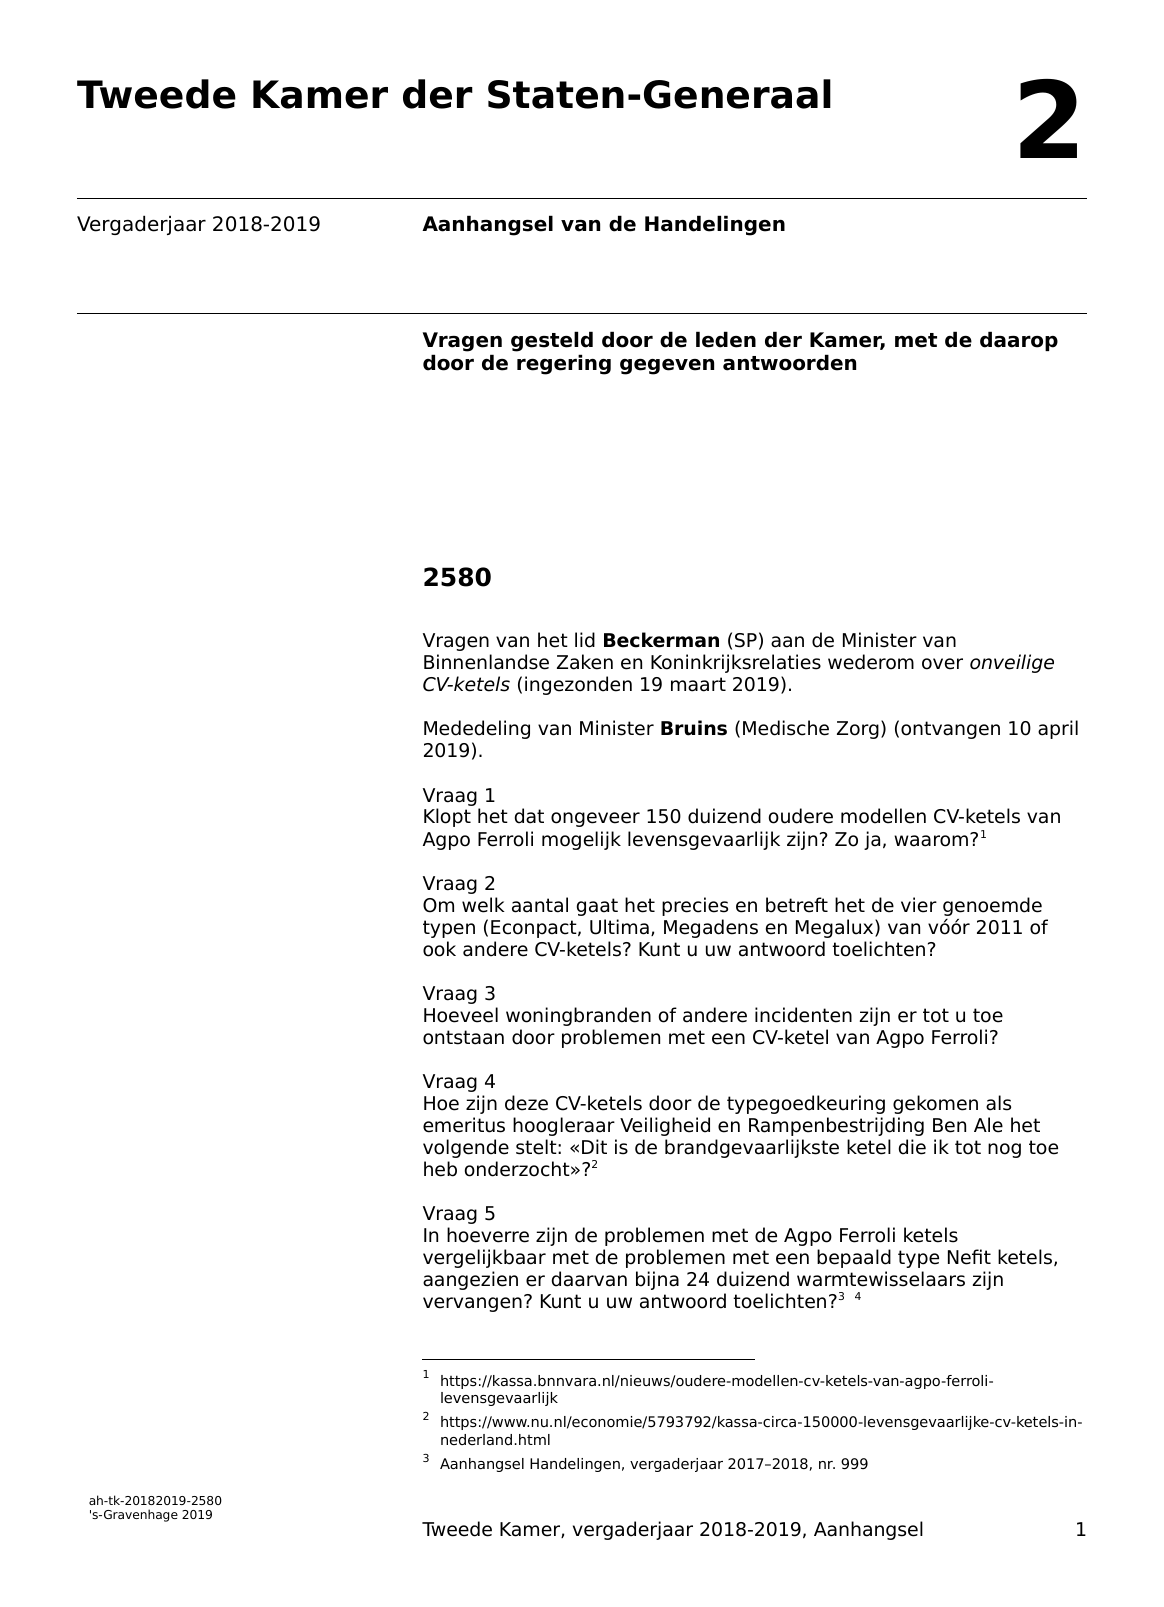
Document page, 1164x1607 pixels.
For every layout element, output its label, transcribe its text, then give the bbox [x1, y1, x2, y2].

text Klopt het dat ongeveer 150 duizend oudere modellen CV-ketels van Agpo Ferroli mogelijk levensgevaarlijk zijn? Zo ja, waarom? [422, 806, 1087, 850]
text Vraag 4 [422, 1071, 1087, 1093]
table_cell Vergaderjaar 2018-2019 [77, 199, 422, 313]
text Aanhangsel Handelingen, vergaderjaar 2017–2018, nr. 999 [422, 1452, 1087, 1474]
text In hoeverre zijn de problemen met de Agpo Ferroli ketels vergelijkbaar met de problemen met een bepaald type Nefit ketels, aangezien er daarvan bijna 24 duizend warmtewisselaars zijn vervangen? Kunt u uw antwoord toelichten? [422, 1225, 1087, 1313]
table_header 2 [886, 59, 1087, 198]
table_cell [77, 314, 422, 375]
text Hoe zijn deze CV-ketels door de typegoedkeuring gekomen als emeritus hoogleraar Veiligheid en Rampenbestrijding Ben Ale het volgende stelt: «Dit is de brandgevaarlijkste ketel die ik tot nog toe heb onderzocht»? [422, 1093, 1087, 1181]
text https://kassa.bnnvara.nl/nieuws/oudere-modellen-cv-ketels-van-agpo-ferroli-levensgevaarlijk [422, 1368, 1087, 1407]
text Vraag 1 [422, 784, 1087, 806]
text 's-Gravenhage 2019 [88, 1508, 323, 1522]
text 2580 [422, 563, 1087, 592]
text Vragen van het lid Beckerman (SP) aan de Minister van Binnenlandse Zaken en Koninkrijksrelaties wederom over onveilige CV-ketels (ingezonden 19 maart 2019). [422, 630, 1087, 696]
text Mededeling van Minister Bruins (Medische Zorg) (ontvangen 10 april 2019). [422, 718, 1087, 762]
table_header Tweede Kamer der Staten-Generaal [77, 59, 886, 198]
text Hoeveel woningbranden of andere incidenten zijn er tot u toe ontstaan door problemen met een CV-ketel van Agpo Ferroli? [422, 1005, 1087, 1049]
table_cell Aanhangsel van de Handelingen [422, 199, 1087, 313]
text Vraag 5 [422, 1203, 1087, 1225]
text Om welk aantal gaat het precies en betreft het de vier genoemde typen (Econpact, Ultima, Megadens en Megalux) van vóór 2011 of ook andere CV-ketels? Kunt u uw antwoord toelichten? [422, 894, 1087, 961]
table_cell Vragen gesteld door de leden der Kamer, met de daarop door de regering gegeven antwoorden [422, 314, 1087, 375]
text Vraag 3 [422, 983, 1087, 1005]
text https://www.nu.nl/economie/5793792/kassa-circa-150000-levensgevaarlijke-cv-ketels-in-nederland.html [422, 1410, 1087, 1449]
text Vraag 2 [422, 873, 1087, 894]
text ah-tk-20182019-2580 [88, 1494, 323, 1508]
